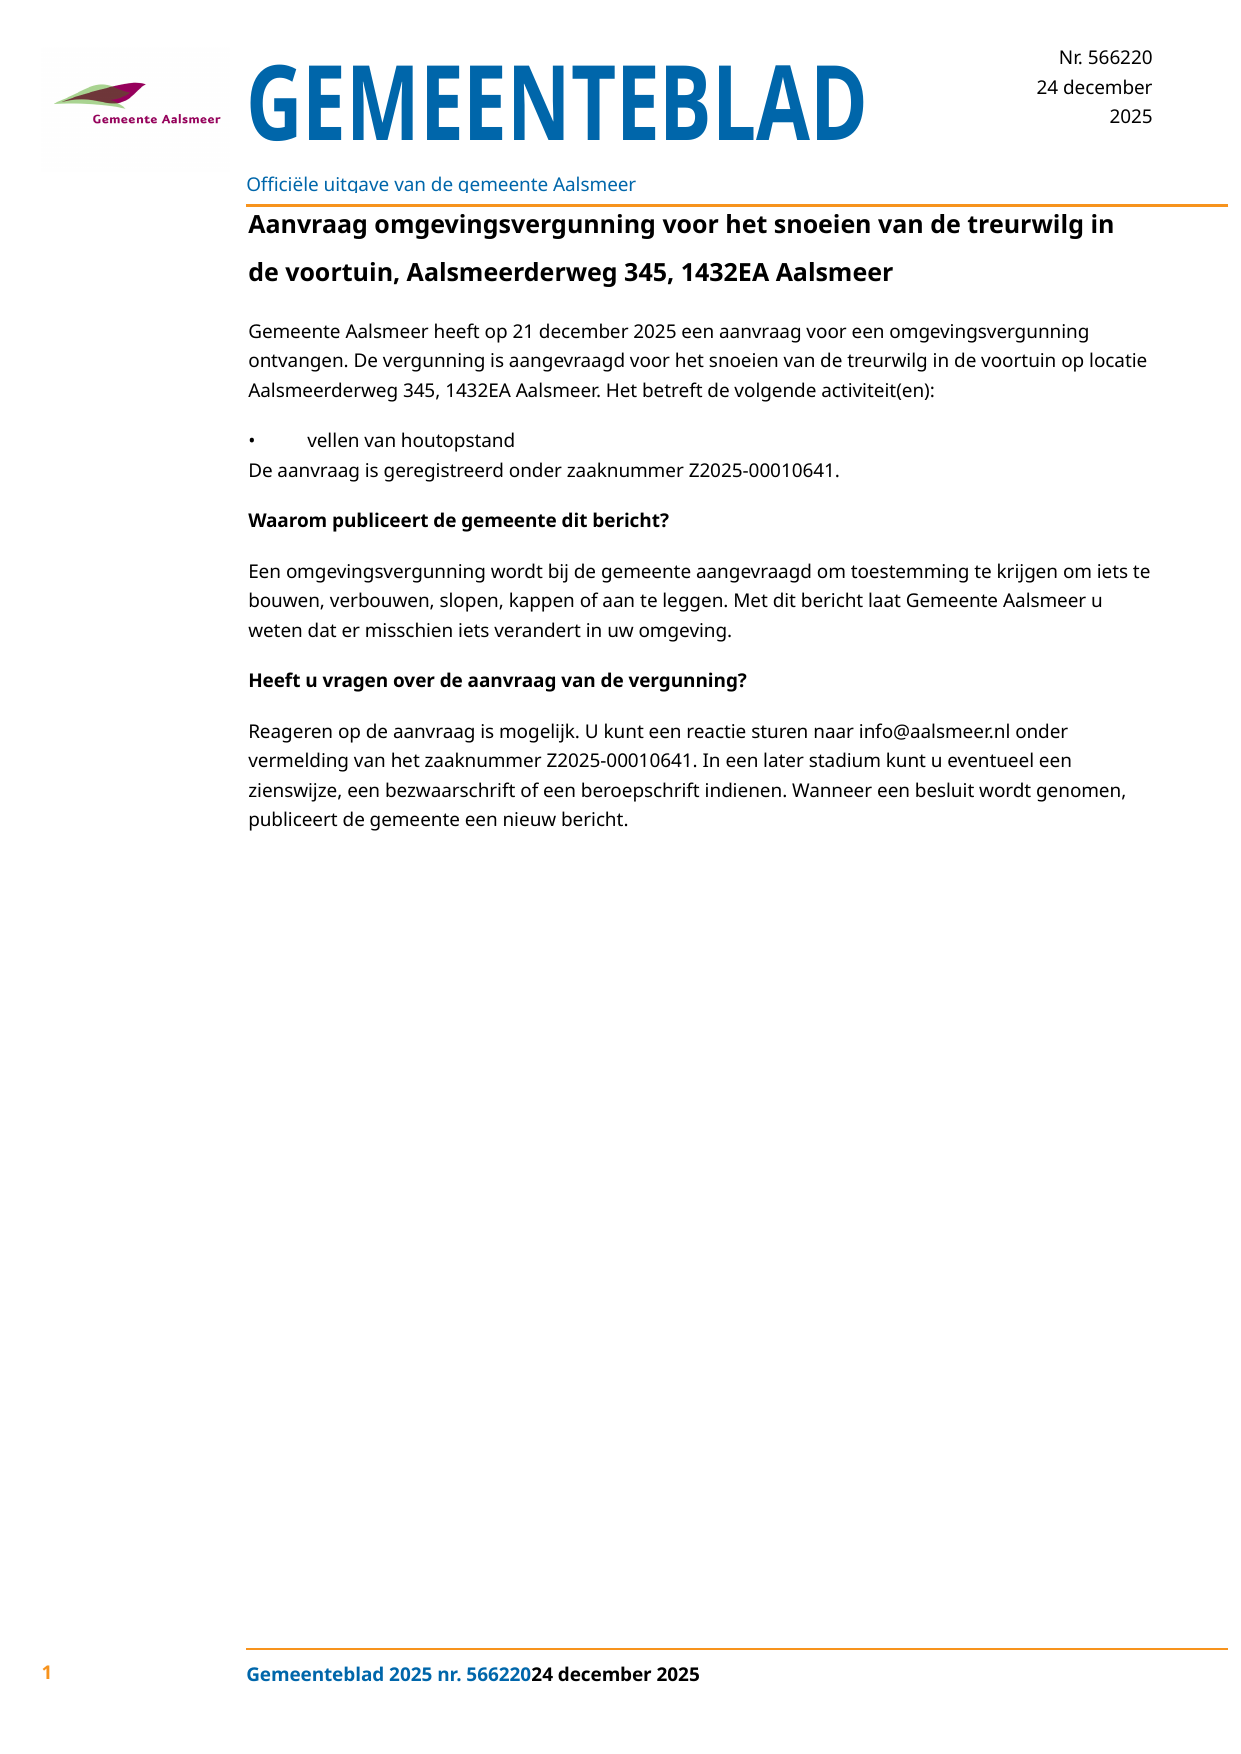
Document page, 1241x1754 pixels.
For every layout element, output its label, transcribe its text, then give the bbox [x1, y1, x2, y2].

text Reageren op de aanvraag is mogelijk. U kunt een reactie sturen naar info@aalsmeer.nl onder vermelding van het zaaknummer Z2025-00010641. In een later stadium kunt u eventueel een zienswijze, een bezwaarschrift of een beroepschrift indienen. Wanneer een besluit wordt genomen, publiceert de gemeente een nieuw bericht. [248, 718, 1152, 832]
text Een omgevingsvergunning wordt bij de gemeente aangevraagd om toestemming te krijgen om iets te bouwen, verbouwen, slopen, kappen of aan te leggen. Met dit bericht laat Gemeente Aalsmeer u weten dat er misschien iets verandert in uw omgeving. [248, 558, 1152, 643]
text De aanvraag is geregistreerd onder zaaknummer Z2025-00010641. [248, 457, 1152, 483]
text Waarom publiceert de gemeente dit bericht? [248, 507, 1152, 533]
list vellen van houtopstand [248, 427, 1152, 453]
text Aanvraag omgevingsvergunning voor het snoeien van de treurwilg in de voortuin, Aalsmeerderweg 345, 1432EA Aalsmeer [248, 207, 1152, 288]
text Gemeente Aalsmeer heeft op 21 december 2025 een aanvraag voor een omgevingsvergunning ontvangen. De vergunning is aangevraagd voor het snoeien van de treurwilg in de voortuin op locatie Aalsmeerderweg 345, 1432EA Aalsmeer. Het betreft de volgende activiteit(en): [248, 318, 1152, 403]
text Heeft u vragen over de aanvraag van de vergunning? [248, 667, 1152, 693]
picture [41, 47, 231, 172]
